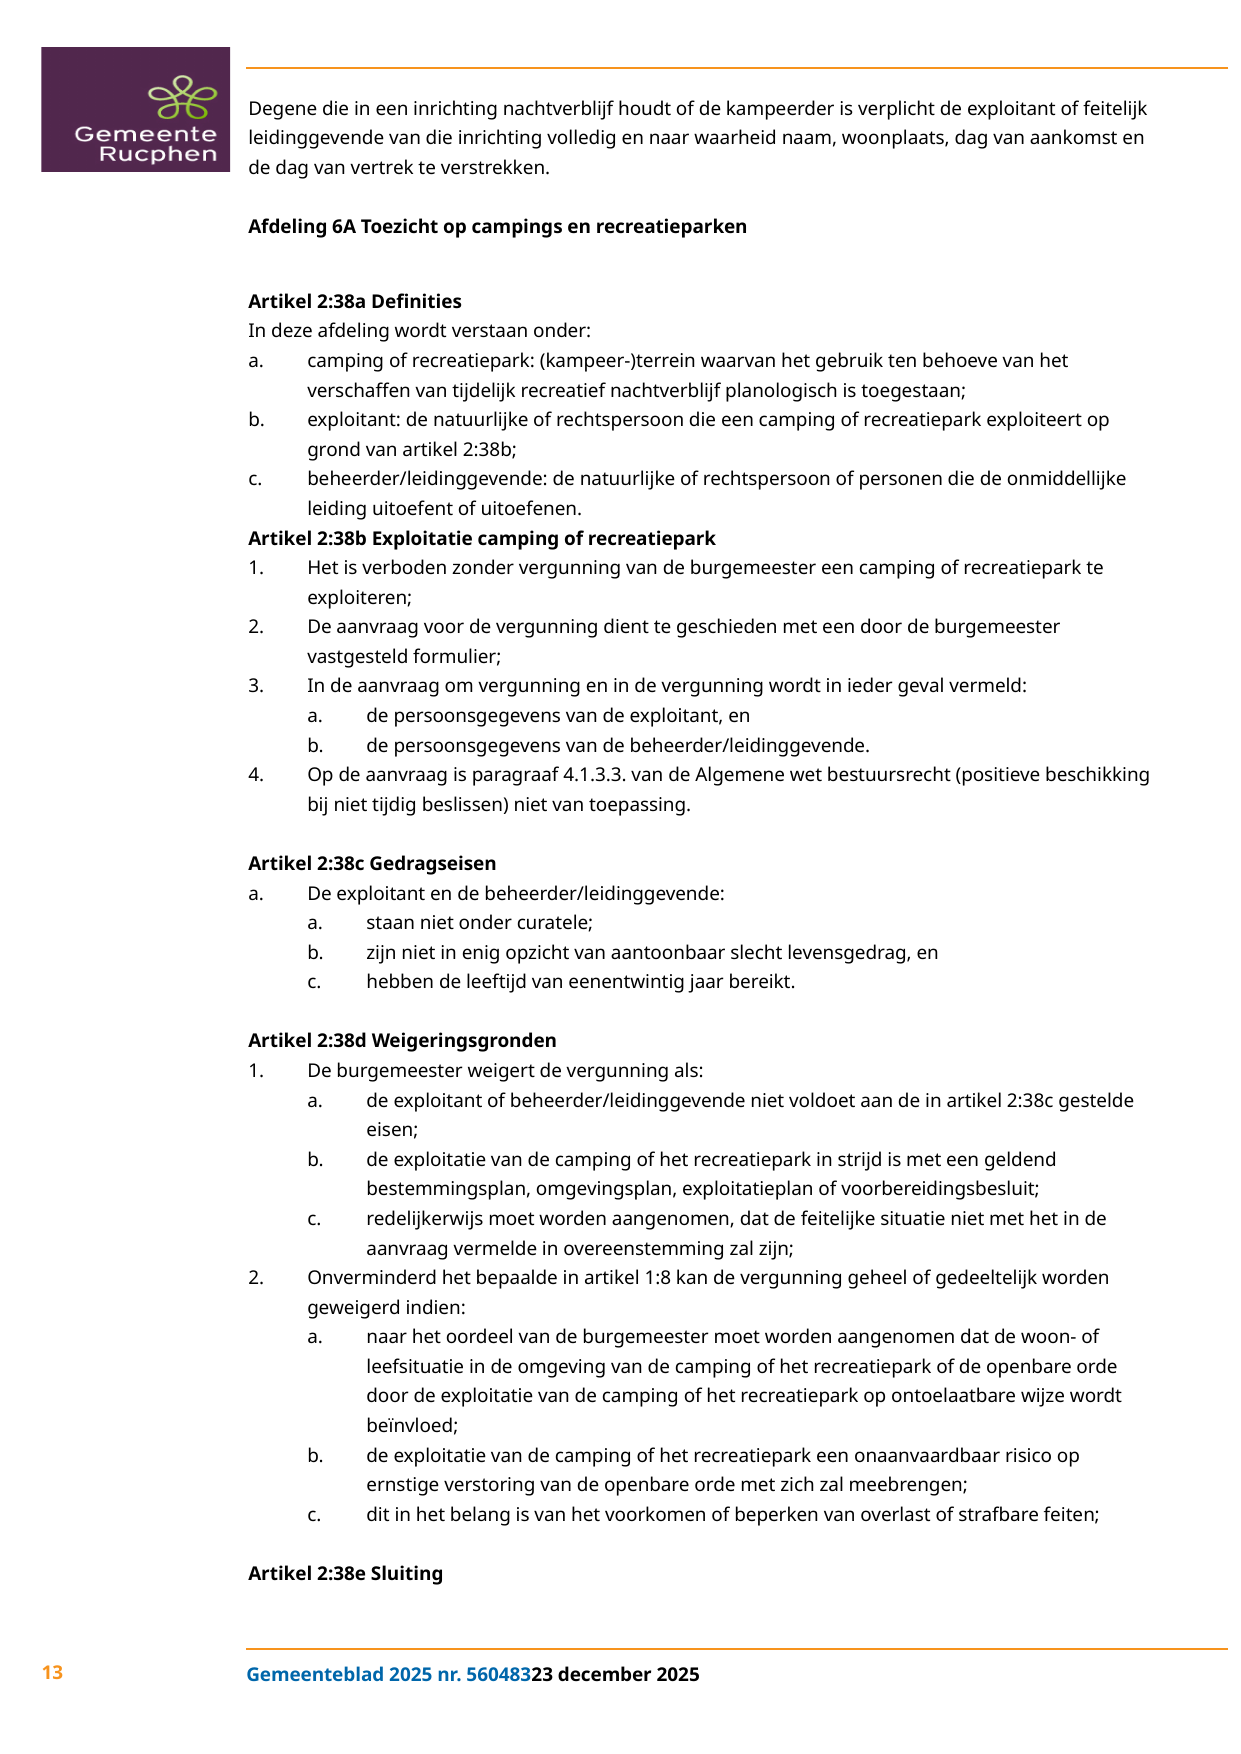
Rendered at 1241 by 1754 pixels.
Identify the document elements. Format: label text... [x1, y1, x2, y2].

list De aanvraag voor de vergunning dient te geschieden met een door de burgemeester vastgesteld formulier; [248, 613, 1152, 669]
text Artikel 2:38d Weigeringsgronden [248, 1028, 1152, 1053]
list de persoonsgegevens van de beheerder/leidinggevende. [307, 732, 1152, 758]
text Artikel 2:38e Sluiting [248, 1560, 1152, 1586]
list naar het oordeel van de burgemeester moet worden aangenomen dat de woon- of leefsituatie in de omgeving van de camping of het recreatiepark of de openbare orde door de exploitatie van de camping of het recreatiepark op ontoelaatbare wijze wordt beïnvloed; [307, 1323, 1152, 1438]
list de persoonsgegevens van de exploitant, en [307, 702, 1152, 728]
list Onverminderd het bepaalde in artikel 1:8 kan de vergunning geheel of gedeeltelijk worden geweigerd indien: [248, 1264, 1152, 1320]
list In de aanvraag om vergunning en in de vergunning wordt in ieder geval vermeld: [248, 673, 1152, 698]
list De burgemeester weigert de vergunning als: [248, 1057, 1152, 1083]
text Artikel 2:38a Definities [248, 288, 1152, 314]
list de exploitant of beheerder/leidinggevende niet voldoet aan de in artikel 2:38c gestelde eisen; [307, 1087, 1152, 1142]
list hebben de leeftijd van eenentwintig jaar bereikt. [307, 968, 1152, 994]
text Artikel 2:38c Gedragseisen [248, 850, 1152, 876]
list dit in het belang is van het voorkomen of beperken van overlast of strafbare feiten; [307, 1501, 1152, 1527]
list Op de aanvraag is paragraaf 4.1.3.3. van de Algemene wet bestuursrecht (positieve beschikking bij niet tijdig beslissen) niet van toepassing. [248, 761, 1152, 817]
list Het is verboden zonder vergunning van de burgemeester een camping of recreatiepark te exploiteren; [248, 554, 1152, 610]
list de exploitatie van de camping of het recreatiepark in strijd is met een geldend bestemmingsplan, omgevingsplan, exploitatieplan of voorbereidingsbesluit; [307, 1146, 1152, 1201]
picture [41, 47, 231, 172]
list exploitant: de natuurlijke of rechtspersoon die een camping of recreatiepark exploiteert op grond van artikel 2:38b; [248, 406, 1152, 462]
text Afdeling 6A Toezicht op campings en recreatieparken [248, 213, 1152, 239]
list de exploitatie van de camping of het recreatiepark een onaanvaardbaar risico op ernstige verstoring van de openbare orde met zich zal meebrengen; [307, 1442, 1152, 1497]
list beheerder/leidinggevende: de natuurlijke of rechtspersoon of personen die de onmiddellijke leiding uitoefent of uitoefenen. [248, 466, 1152, 521]
text Artikel 2:38b Exploitatie camping of recreatiepark [248, 525, 1152, 551]
text In deze afdeling wordt verstaan onder: [248, 318, 1152, 343]
text Degene die in een inrichting nachtverblijf houdt of de kampeerder is verplicht de exploitant of feitelijk leidinggevende van die inrichting volledig en naar waarheid naam, woonplaats, dag van aankomst en de dag van vertrek te verstrekken. [248, 95, 1152, 180]
list staan niet onder curatele; [307, 909, 1152, 935]
list zijn niet in enig opzicht van aantoonbaar slecht levensgedrag, en [307, 939, 1152, 965]
list De exploitant en de beheerder/leidinggevende: [248, 880, 1152, 906]
list redelijkerwijs moet worden aangenomen, dat de feitelijke situatie niet met het in de aanvraag vermelde in overeenstemming zal zijn; [307, 1205, 1152, 1261]
list camping of recreatiepark: (kampeer-)terrein waarvan het gebruik ten behoeve van het verschaffen van tijdelijk recreatief nachtverblijf planologisch is toegestaan; [248, 347, 1152, 403]
